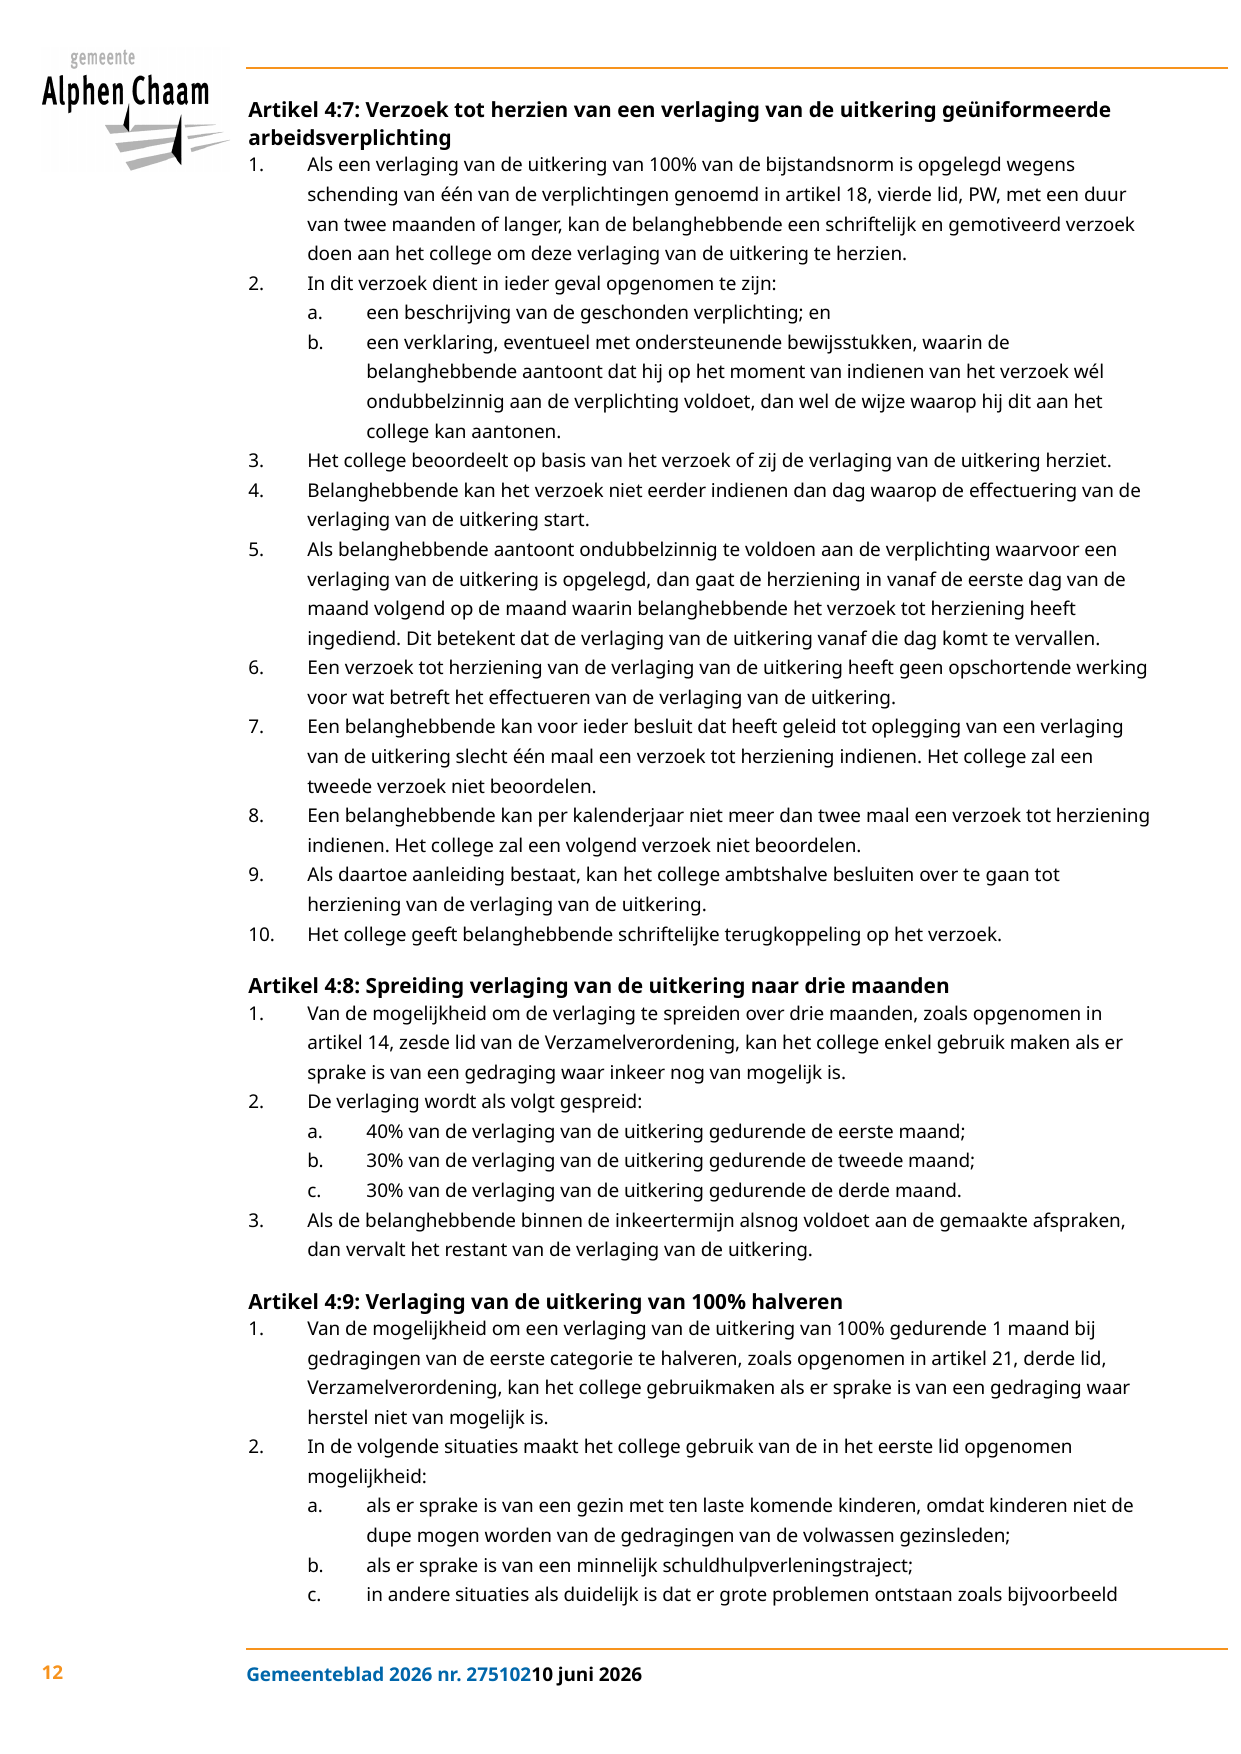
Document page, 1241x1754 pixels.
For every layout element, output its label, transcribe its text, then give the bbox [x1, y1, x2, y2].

list Als de belanghebbende binnen de inkeertermijn alsnog voldoet aan de gemaakte afspraken, dan vervalt het restant van de verlaging van de uitkering. [248, 1207, 1152, 1262]
list Een belanghebbende kan voor ieder besluit dat heeft geleid tot oplegging van een verlaging van de uitkering slecht één maal een verzoek tot herziening indienen. Het college zal een tweede verzoek niet beoordelen. [248, 714, 1152, 799]
list als er sprake is van een minnelijk schuldhulpverleningstraject; [307, 1552, 1152, 1578]
list Een belanghebbende kan per kalenderjaar niet meer dan twee maal een verzoek tot herziening indienen. Het college zal een volgend verzoek niet beoordelen. [248, 802, 1152, 858]
list Een verzoek tot herziening van de verlaging van de uitkering heeft geen opschortende werking voor wat betreft het effectueren van de verlaging van de uitkering. [248, 654, 1152, 710]
list Als een verlaging van de uitkering van 100% van de bijstandsnorm is opgelegd wegens schending van één van de verplichtingen genoemd in artikel 18, vierde lid, PW, met een duur van twee maanden of langer, kan de belanghebbende een schriftelijk en gemotiveerd verzoek doen aan het college om deze verlaging van de uitkering te herzien. [248, 152, 1152, 266]
list Van de mogelijkheid om de verlaging te spreiden over drie maanden, zoals opgenomen in artikel 14, zesde lid van de Verzamelverordening, kan het college enkel gebruik maken als er sprake is van een gedraging waar inkeer nog van mogelijk is. [248, 1000, 1152, 1084]
list Belanghebbende kan het verzoek niet eerder indienen dan dag waarop de effectuering van de verlaging van de uitkering start. [248, 477, 1152, 532]
list in andere situaties als duidelijk is dat er grote problemen ontstaan zoals bijvoorbeeld [307, 1581, 1152, 1607]
list In de volgende situaties maakt het college gebruik van de in het eerste lid opgenomen mogelijkheid: [248, 1433, 1152, 1489]
list als er sprake is van een gezin met ten laste komende kinderen, omdat kinderen niet de dupe mogen worden van de gedragingen van de volwassen gezinsleden; [307, 1493, 1152, 1548]
list In dit verzoek dient in ieder geval opgenomen te zijn: [248, 270, 1152, 296]
list 40% van de verlaging van de uitkering gedurende de eerste maand; [307, 1118, 1152, 1144]
list een beschrijving van de geschonden verplichting; en [307, 299, 1152, 325]
text Artikel 4:7: Verzoek tot herzien van een verlaging van de uitkering geüniformeerde arbeidsverplichting [248, 95, 1152, 152]
picture [41, 47, 231, 172]
list een verklaring, eventueel met ondersteunende bewijsstukken, waarin de belanghebbende aantoont dat hij op het moment van indienen van het verzoek wél ondubbelzinnig aan de verplichting voldoet, dan wel de wijze waarop hij dit aan het college kan aantonen. [307, 329, 1152, 444]
list 30% van de verlaging van de uitkering gedurende de tweede maand; [307, 1148, 1152, 1173]
list Het college geeft belanghebbende schriftelijke terugkoppeling op het verzoek. [248, 921, 1152, 947]
text Artikel 4:8: Spreiding verlaging van de uitkering naar drie maanden [248, 971, 1152, 1000]
list Het college beoordeelt op basis van het verzoek of zij de verlaging van de uitkering herziet. [248, 447, 1152, 473]
list De verlaging wordt als volgt gespreid: [248, 1088, 1152, 1114]
text Artikel 4:9: Verlaging van de uitkering van 100% halveren [248, 1287, 1152, 1315]
list Van de mogelijkheid om een verlaging van de uitkering van 100% gedurende 1 maand bij gedragingen van de eerste categorie te halveren, zoals opgenomen in artikel 21, derde lid, Verzamelverordening, kan het college gebruikmaken als er sprake is van een gedraging waar herstel niet van mogelijk is. [248, 1315, 1152, 1430]
list Als belanghebbende aantoont ondubbelzinnig te voldoen aan de verplichting waarvoor een verlaging van de uitkering is opgelegd, dan gaat de herziening in vanaf de eerste dag van de maand volgend op de maand waarin belanghebbende het verzoek tot herziening heeft ingediend. Dit betekent dat de verlaging van de uitkering vanaf die dag komt te vervallen. [248, 536, 1152, 651]
list 30% van de verlaging van de uitkering gedurende de derde maand. [307, 1177, 1152, 1203]
list Als daartoe aanleiding bestaat, kan het college ambtshalve besluiten over te gaan tot herziening van de verlaging van de uitkering. [248, 862, 1152, 917]
